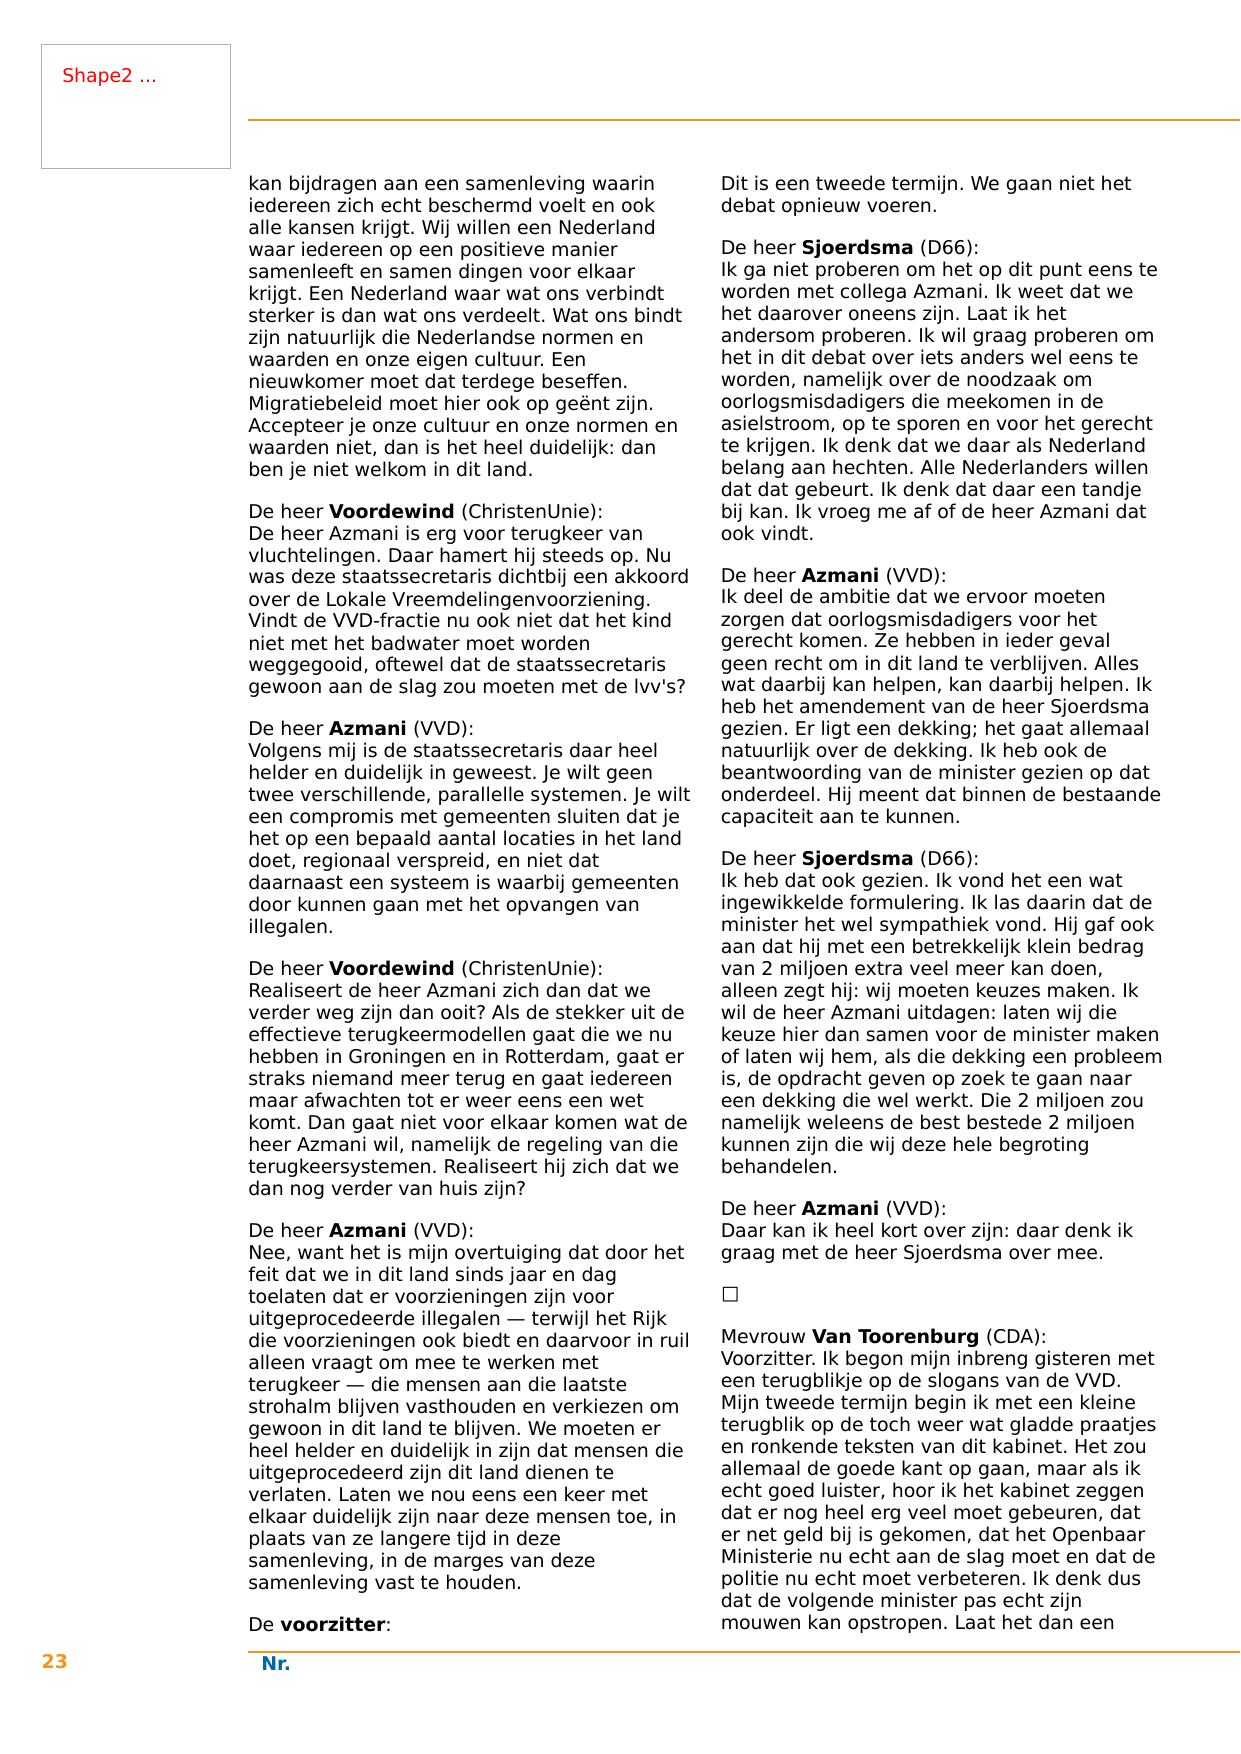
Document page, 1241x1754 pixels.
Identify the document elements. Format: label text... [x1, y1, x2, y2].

text De heer Azmani (VVD): [721, 564, 1163, 586]
text De heer Azmani is erg voor terugkeer van vluchtelingen. Daar hamert hij steeds op. Nu was deze staatssecretaris dichtbij een akkoord over de Lokale Vreemdelingenvoorziening. Vindt de VVD-fractie nu ook niet dat het kind niet met het badwater moet worden weggegooid, oftewel dat de staatssecretaris gewoon aan de slag zou moeten met de lvv's? [248, 522, 691, 698]
text ⬜ [721, 1284, 1163, 1306]
text Realiseert de heer Azmani zich dan dat we verder weg zijn dan ooit? Als de stekker uit de effectieve terugkeermodellen gaat die we nu hebben in Groningen en in Rotterdam, gaat er straks niemand meer terug en gaat iedereen maar afwachten tot er weer eens een wet komt. Dan gaat niet voor elkaar komen wat de heer Azmani wil, namelijk de regeling van die terugkeersystemen. Realiseert hij zich dat we dan nog verder van huis zijn? [248, 980, 691, 1200]
text De heer Azmani (VVD): [248, 1220, 691, 1242]
text Mevrouw Van Toorenburg (CDA): [721, 1326, 1163, 1348]
text Ik heb dat ook gezien. Ik vond het een wat ingewikkelde formulering. Ik las daarin dat de minister het wel sympathiek vond. Hij gaf ook aan dat hij met een betrekkelijk klein bedrag van 2 miljoen extra veel meer kan doen, alleen zegt hij: wij moeten keuzes maken. Ik wil de heer Azmani uitdagen: laten wij die keuze hier dan samen voor de minister maken of laten wij hem, als die dekking een probleem is, de opdracht geven op zoek te gaan naar een dekking die wel werkt. Die 2 miljoen zou namelijk weleens de best bestede 2 miljoen kunnen zijn die wij deze hele begroting behandelen. [721, 870, 1163, 1178]
text De heer Sjoerdsma (D66): [721, 237, 1163, 259]
text De heer Azmani (VVD): [721, 1198, 1163, 1220]
text Dit is een tweede termijn. We gaan niet het debat opnieuw voeren. [721, 173, 1163, 217]
text Voorzitter. Ik begon mijn inbreng gisteren met een terugblikje op de slogans van de VVD. Mijn tweede termijn begin ik met een kleine terugblik op de toch weer wat gladde praatjes en ronkende teksten van dit kabinet. Het zou allemaal de goede kant op gaan, maar als ik echt goed luister, hoor ik het kabinet zeggen dat er nog heel erg veel moet gebeuren, dat er net geld bij is gekomen, dat het Openbaar Ministerie nu echt aan de slag moet en dat de politie nu echt moet verbeteren. Ik denk dus dat de volgende minister pas echt zijn mouwen kan opstropen. Laat het dan een [721, 1348, 1163, 1633]
text De heer Voordewind (ChristenUnie): [248, 958, 691, 980]
text Daar kan ik heel kort over zijn: daar denk ik graag met de heer Sjoerdsma over mee. [721, 1220, 1163, 1264]
text De heer Voordewind (ChristenUnie): [248, 501, 691, 522]
text kan bijdragen aan een samenleving waarin iedereen zich echt beschermd voelt en ook alle kansen krijgt. Wij willen een Nederland waar iedereen op een positieve manier samenleeft en samen dingen voor elkaar krijgt. Een Nederland waar wat ons verbindt sterker is dan wat ons verdeelt. Wat ons bindt zijn natuurlijk die Nederlandse normen en waarden en onze eigen cultuur. Een nieuwkomer moet dat terdege beseffen. Migratiebeleid moet hier ook op geënt zijn. Accepteer je onze cultuur en onze normen en waarden niet, dan is het heel duidelijk: dan ben je niet welkom in dit land. [248, 173, 691, 481]
text Ik ga niet proberen om het op dit punt eens te worden met collega Azmani. Ik weet dat we het daarover oneens zijn. Laat ik het andersom proberen. Ik wil graag proberen om het in dit debat over iets anders wel eens te worden, namelijk over de noodzaak om oorlogsmisdadigers die meekomen in de asielstroom, op te sporen en voor het gerecht te krijgen. Ik denk dat we daar als Nederland belang aan hechten. Alle Nederlanders willen dat dat gebeurt. Ik denk dat daar een tandje bij kan. Ik vroeg me af of de heer Azmani dat ook vindt. [721, 259, 1163, 544]
text Nee, want het is mijn overtuiging dat door het feit dat we in dit land sinds jaar en dag toelaten dat er voorzieningen zijn voor uitgeprocedeerde illegalen — terwijl het Rijk die voorzieningen ook biedt en daarvoor in ruil alleen vraagt om mee te werken met terugkeer — die mensen aan die laatste strohalm blijven vasthouden en verkiezen om gewoon in dit land te blijven. We moeten er heel helder en duidelijk in zijn dat mensen die uitgeprocedeerd zijn dit land dienen te verlaten. Laten we nou eens een keer met elkaar duidelijk zijn naar deze mensen toe, in plaats van ze langere tijd in deze samenleving, in de marges van deze samenleving vast te houden. [248, 1242, 691, 1593]
text De heer Azmani (VVD): [248, 718, 691, 740]
text De voorzitter: [248, 1613, 691, 1636]
text De heer Sjoerdsma (D66): [721, 848, 1163, 870]
text Volgens mij is de staatssecretaris daar heel helder en duidelijk in geweest. Je wilt geen twee verschillende, parallelle systemen. Je wilt een compromis met gemeenten sluiten dat je het op een bepaald aantal locaties in het land doet, regionaal verspreid, en niet dat daarnaast een systeem is waarbij gemeenten door kunnen gaan met het opvangen van illegalen. [248, 740, 691, 938]
text Ik deel de ambitie dat we ervoor moeten zorgen dat oorlogsmisdadigers voor het gerecht komen. Ze hebben in ieder geval geen recht om in dit land te verblijven. Alles wat daarbij kan helpen, kan daarbij helpen. Ik heb het amendement van de heer Sjoerdsma gezien. Er ligt een dekking; het gaat allemaal natuurlijk over de dekking. Ik heb ook de beantwoording van de minister gezien op dat onderdeel. Hij meent dat binnen de bestaande capaciteit aan te kunnen. [721, 586, 1163, 828]
